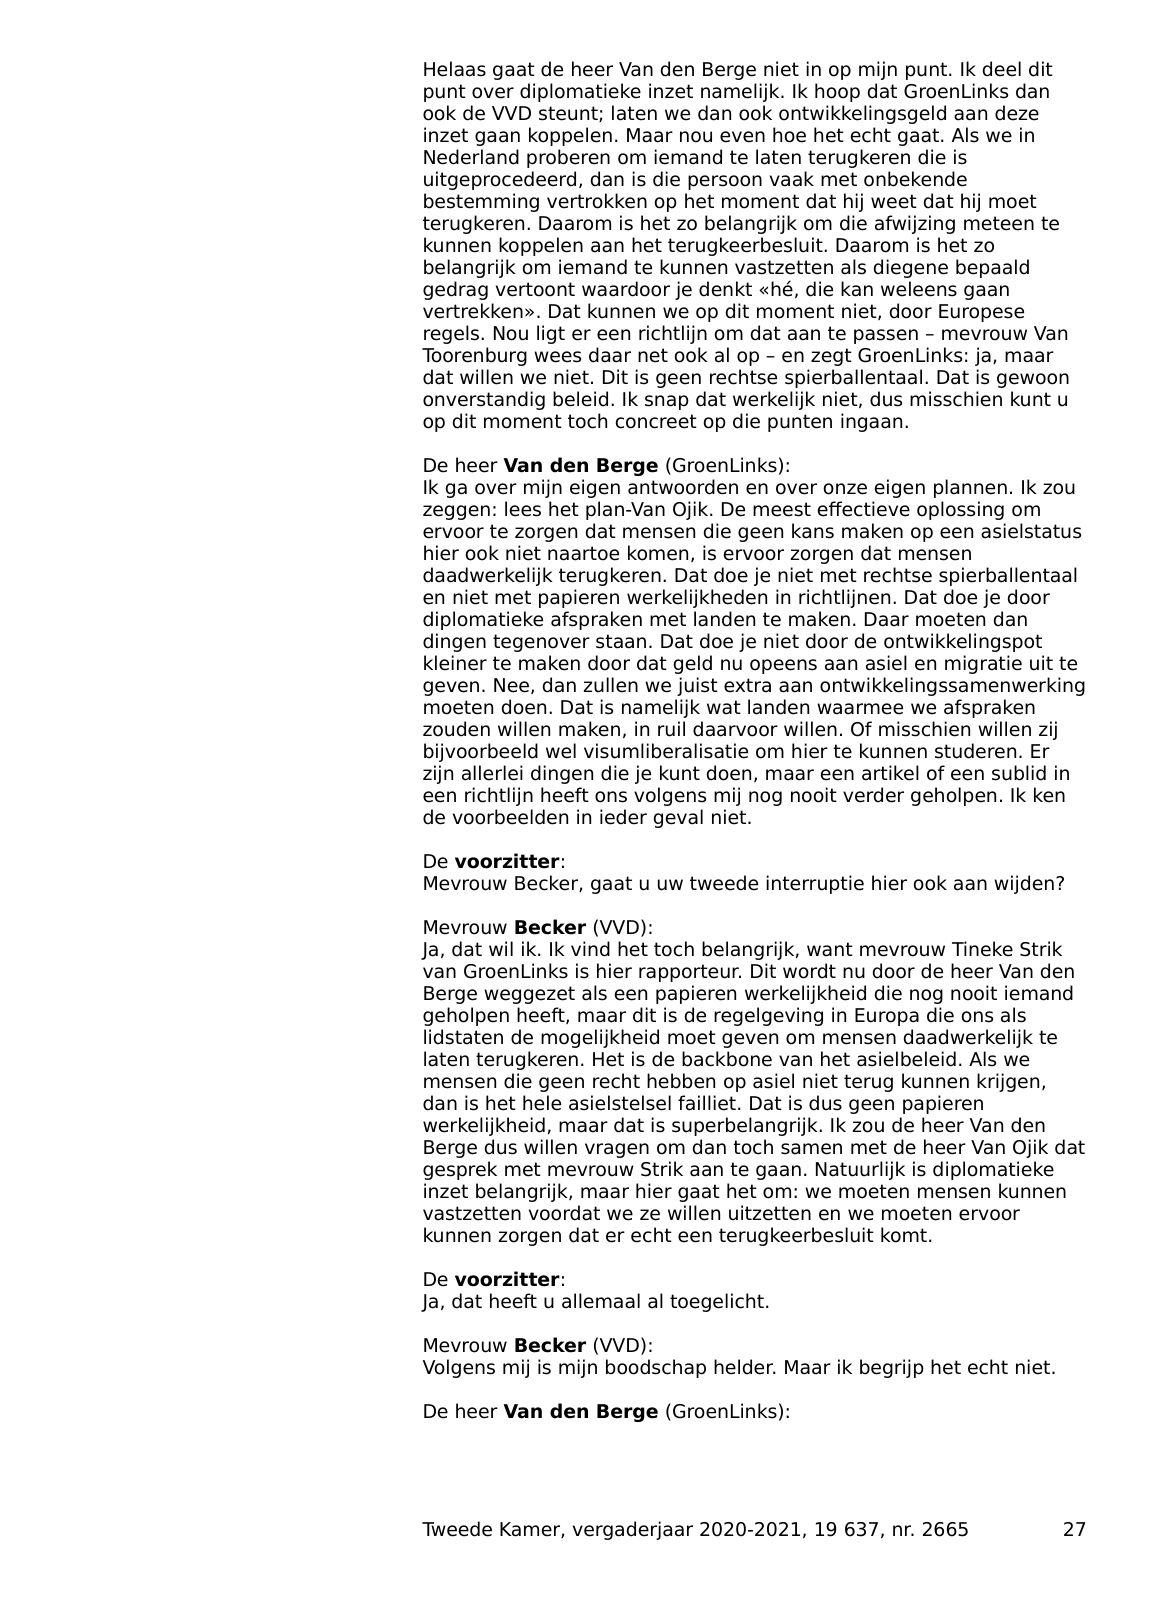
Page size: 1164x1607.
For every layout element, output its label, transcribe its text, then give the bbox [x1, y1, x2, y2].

text De voorzitter: [422, 851, 1087, 873]
text De heer Van den Berge (GroenLinks): [422, 1401, 1087, 1423]
text Ik ga over mijn eigen antwoorden en over onze eigen plannen. Ik zou zeggen: lees het plan-Van Ojik. De meest effectieve oplossing om ervoor te zorgen dat mensen die geen kans maken op een asielstatus hier ook niet naartoe komen, is ervoor zorgen dat mensen daadwerkelijk terugkeren. Dat doe je niet met rechtse spierballentaal en niet met papieren werkelijkheden in richtlijnen. Dat doe je door diplomatieke afspraken met landen te maken. Daar moeten dan dingen tegenover staan. Dat doe je niet door de ontwikkelingspot kleiner te maken door dat geld nu opeens aan asiel en migratie uit te geven. Nee, dan zullen we juist extra aan ontwikkelingssamenwerking moeten doen. Dat is namelijk wat landen waarmee we afspraken zouden willen maken, in ruil daarvoor willen. Of misschien willen zij bijvoorbeeld wel visumliberalisatie om hier te kunnen studeren. Er zijn allerlei dingen die je kunt doen, maar een artikel of een sublid in een richtlijn heeft ons volgens mij nog nooit verder geholpen. Ik ken de voorbeelden in ieder geval niet. [422, 477, 1087, 828]
text Volgens mij is mijn boodschap helder. Maar ik begrijp het echt niet. [422, 1357, 1087, 1379]
text Ja, dat heeft u allemaal al toegelicht. [422, 1291, 1087, 1313]
text Mevrouw Becker (VVD): [422, 917, 1087, 939]
text Helaas gaat de heer Van den Berge niet in op mijn punt. Ik deel dit punt over diplomatieke inzet namelijk. Ik hoop dat GroenLinks dan ook de VVD steunt; laten we dan ook ontwikkelingsgeld aan deze inzet gaan koppelen. Maar nou even hoe het echt gaat. Als we in Nederland proberen om iemand te laten terugkeren die is uitgeprocedeerd, dan is die persoon vaak met onbekende bestemming vertrokken op het moment dat hij weet dat hij moet terugkeren. Daarom is het zo belangrijk om die afwijzing meteen te kunnen koppelen aan het terugkeerbesluit. Daarom is het zo belangrijk om iemand te kunnen vastzetten als diegene bepaald gedrag vertoont waardoor je denkt «hé, die kan weleens gaan vertrekken». Dat kunnen we op dit moment niet, door Europese regels. Nou ligt er een richtlijn om dat aan te passen – mevrouw Van Toorenburg wees daar net ook al op – en zegt GroenLinks: ja, maar dat willen we niet. Dit is geen rechtse spierballentaal. Dat is gewoon onverstandig beleid. Ik snap dat werkelijk niet, dus misschien kunt u op dit moment toch concreet op die punten ingaan. [422, 59, 1087, 433]
text Mevrouw Becker, gaat u uw tweede interruptie hier ook aan wijden? [422, 873, 1087, 895]
text De voorzitter: [422, 1269, 1087, 1291]
text De heer Van den Berge (GroenLinks): [422, 455, 1087, 477]
text Mevrouw Becker (VVD): [422, 1335, 1087, 1357]
text Ja, dat wil ik. Ik vind het toch belangrijk, want mevrouw Tineke Strik van GroenLinks is hier rapporteur. Dit wordt nu door de heer Van den Berge weggezet als een papieren werkelijkheid die nog nooit iemand geholpen heeft, maar dit is de regelgeving in Europa die ons als lidstaten de mogelijkheid moet geven om mensen daadwerkelijk te laten terugkeren. Het is de backbone van het asielbeleid. Als we mensen die geen recht hebben op asiel niet terug kunnen krijgen, dan is het hele asielstelsel failliet. Dat is dus geen papieren werkelijkheid, maar dat is superbelangrijk. Ik zou de heer Van den Berge dus willen vragen om dan toch samen met de heer Van Ojik dat gesprek met mevrouw Strik aan te gaan. Natuurlijk is diplomatieke inzet belangrijk, maar hier gaat het om: we moeten mensen kunnen vastzetten voordat we ze willen uitzetten en we moeten ervoor kunnen zorgen dat er echt een terugkeerbesluit komt. [422, 939, 1087, 1247]
